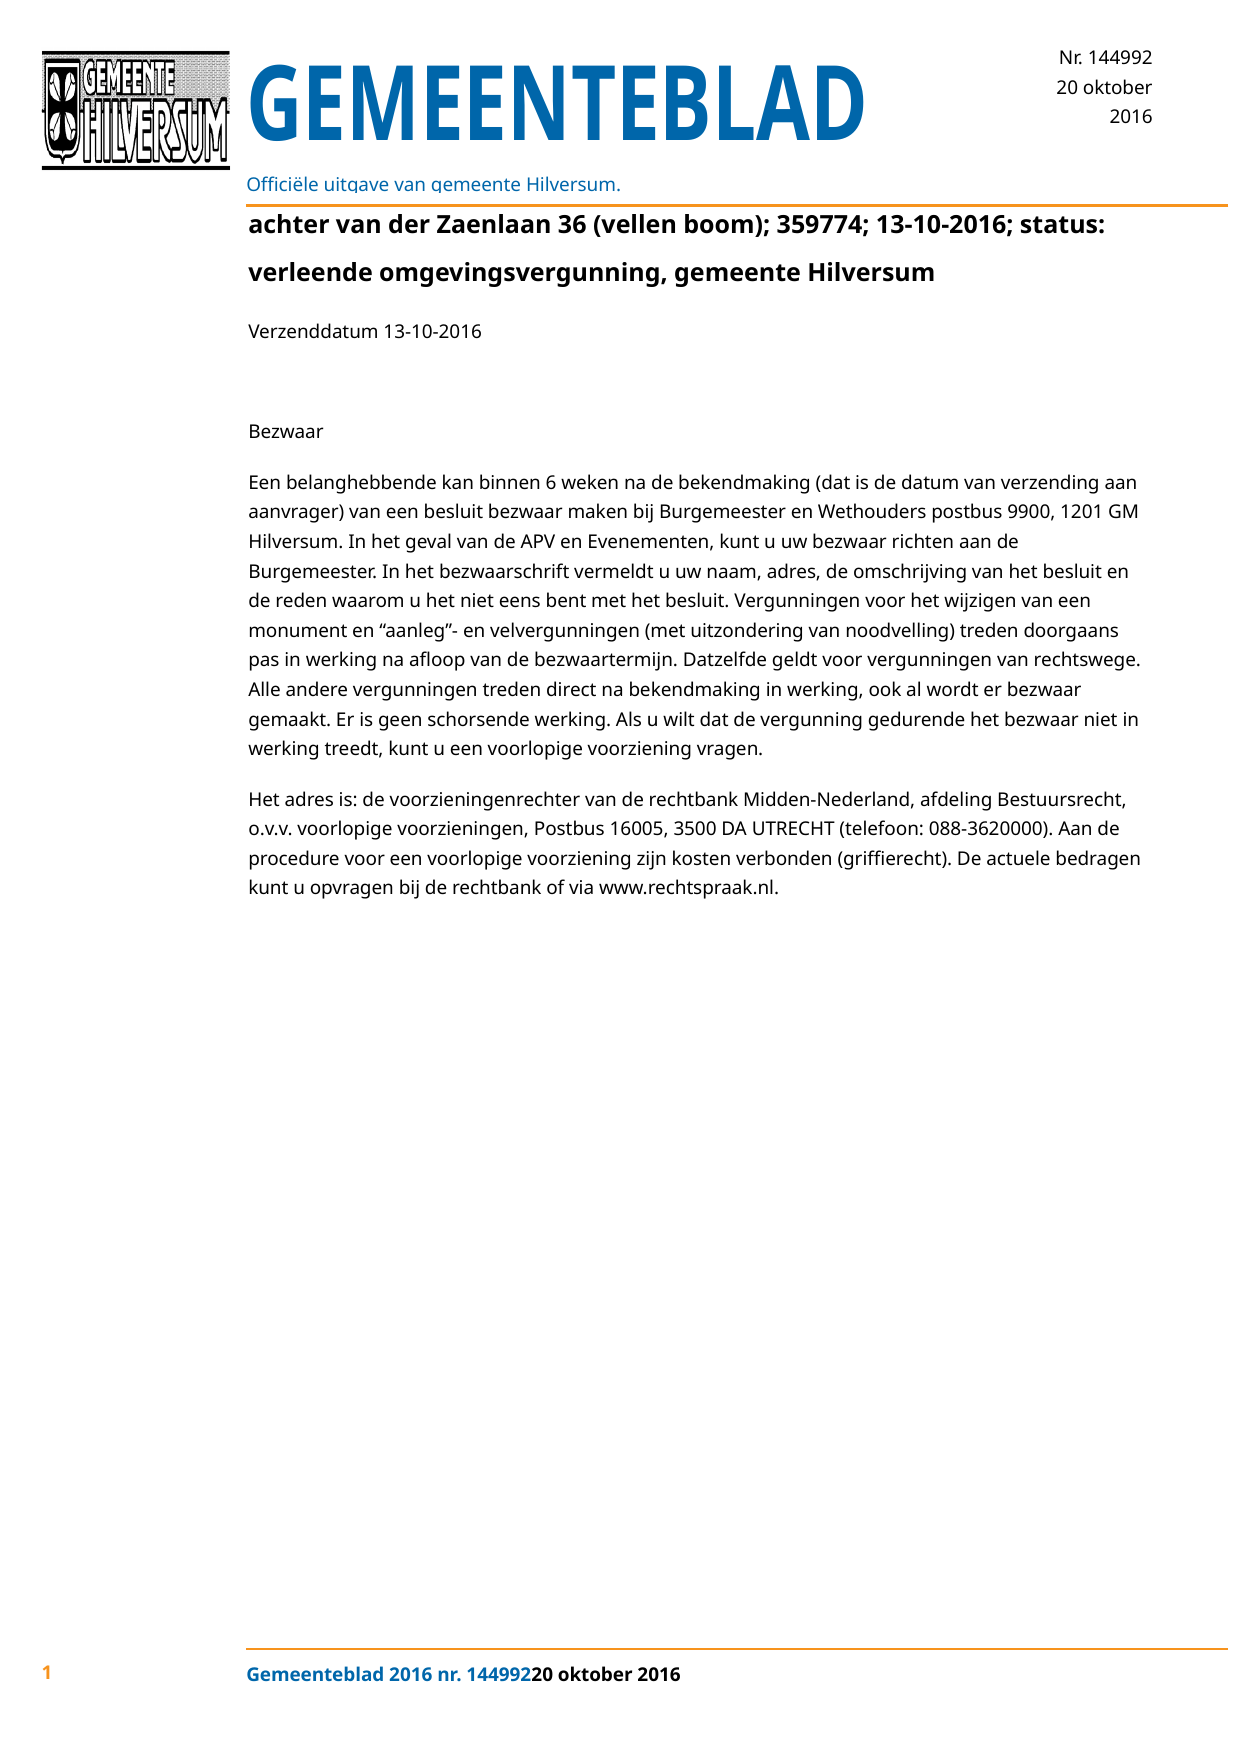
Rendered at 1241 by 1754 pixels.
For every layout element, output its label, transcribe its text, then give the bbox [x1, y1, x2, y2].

text achter van der Zaenlaan 36 (vellen boom); 359774; 13-10-2016; status: verleende omgevingsvergunning, gemeente Hilversum [248, 207, 1152, 288]
text Een belanghebbende kan binnen 6 weken na de bekendmaking (dat is de datum van verzending aan aanvrager) van een besluit bezwaar maken bij Burgemeester en Wethouders postbus 9900, 1201 GM Hilversum. In het geval van de APV en Evenementen, kunt u uw bezwaar richten aan de Burgemeester. In het bezwaarschrift vermeldt u uw naam, adres, de omschrijving van het besluit en de reden waarom u het niet eens bent met het besluit. Vergunningen voor het wijzigen van een monument en “aanleg”- en velvergunningen (met uitzondering van noodvelling) treden doorgaans pas in werking na afloop van de bezwaartermijn. Datzelfde geldt voor vergunningen van rechtswege. Alle andere vergunningen treden direct na bekendmaking in werking, ook al wordt er bezwaar gemaakt. Er is geen schorsende werking. Als u wilt dat de vergunning gedurende het bezwaar niet in werking treedt, kunt u een voorlopige voorziening vragen. [248, 469, 1152, 761]
text Het adres is: de voorzieningenrechter van de rechtbank Midden-Nederland, afdeling Bestuursrecht, o.v.v. voorlopige voorzieningen, Postbus 16005, 3500 DA UTRECHT (telefoon: 088-3620000). Aan de procedure voor een voorlopige voorziening zijn kosten verbonden (griffierecht). De actuele bedragen kunt u opvragen bij de rechtbank of via www.rechtspraak.nl. [248, 786, 1152, 900]
picture [41, 47, 231, 172]
text Bezwaar [248, 419, 1152, 444]
text Verzenddatum 13-10-2016 [248, 318, 1152, 344]
